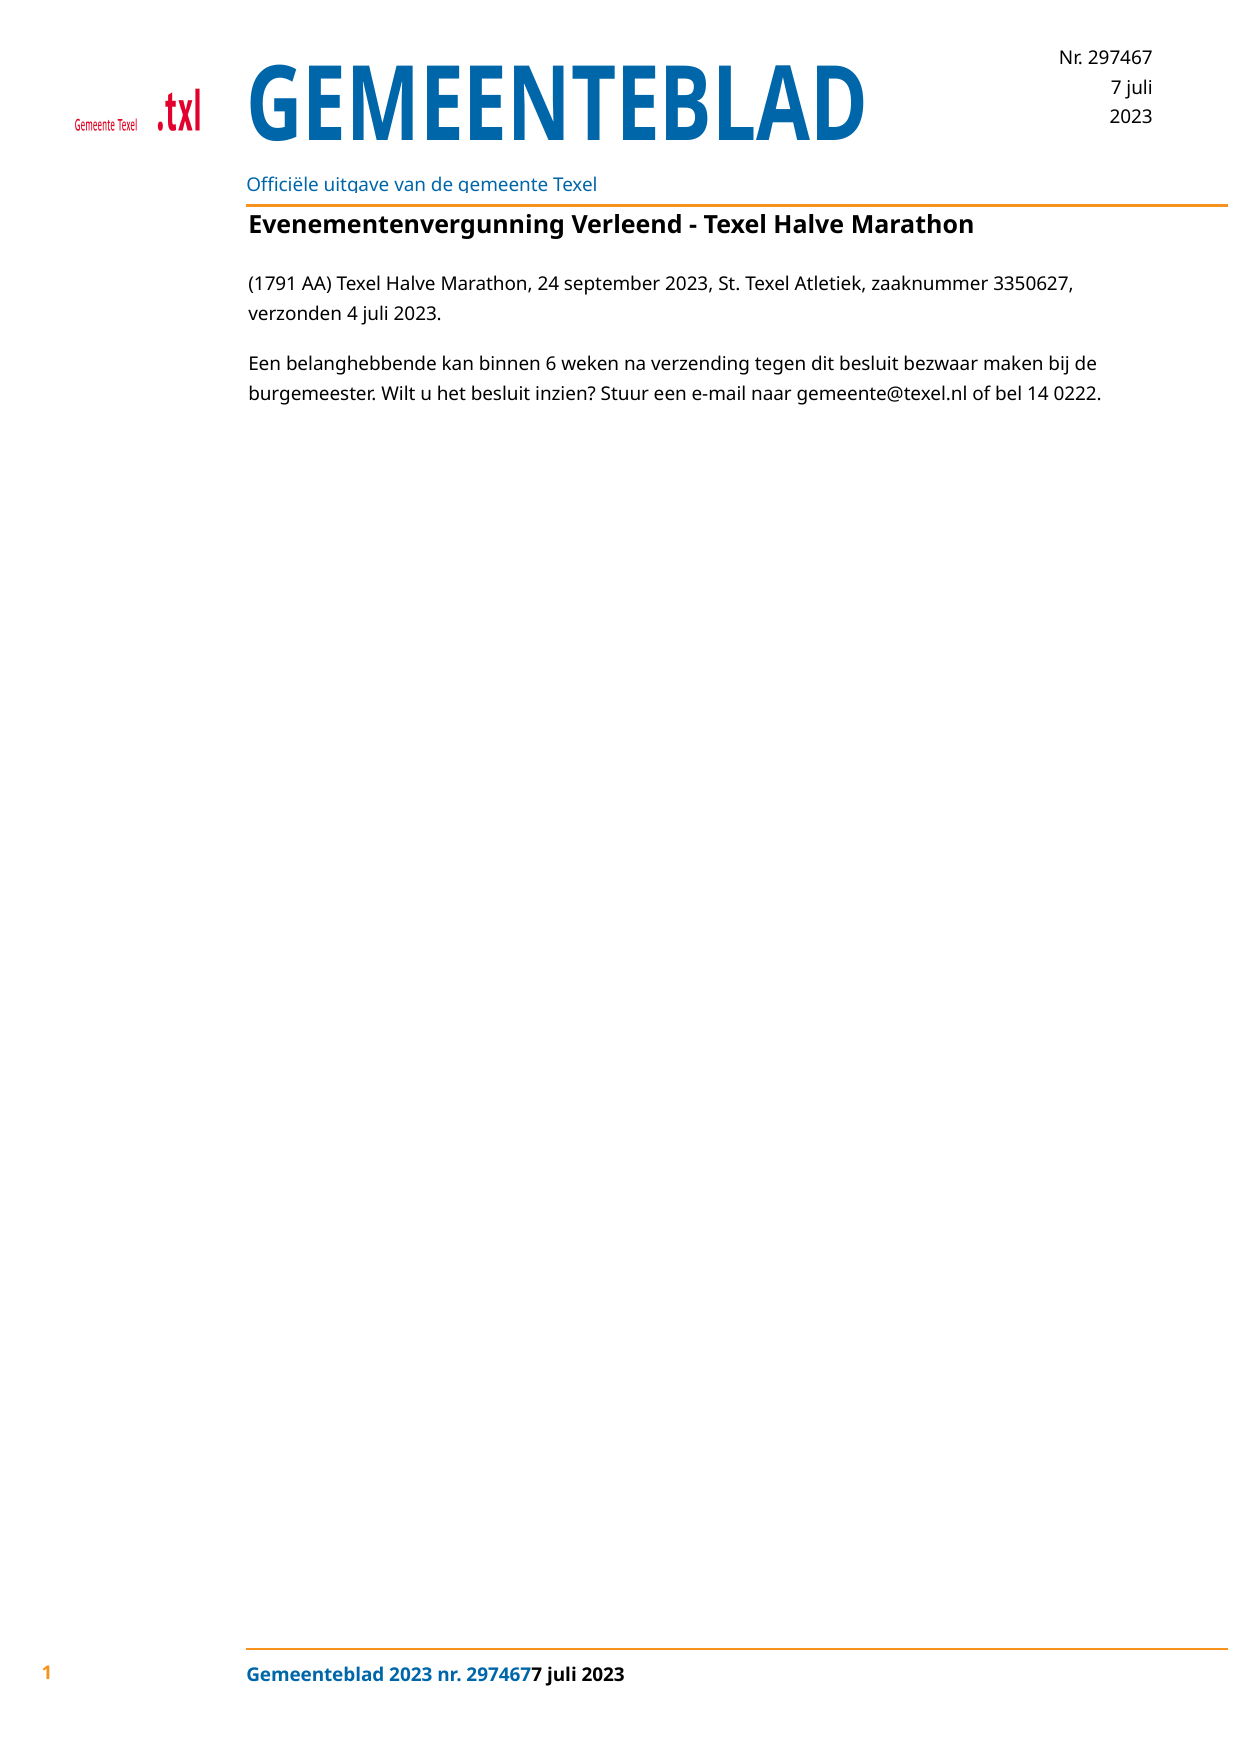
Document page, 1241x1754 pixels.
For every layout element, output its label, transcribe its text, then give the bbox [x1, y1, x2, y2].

text Evenementenvergunning Verleend - Texel Halve Marathon [248, 207, 1152, 241]
picture [41, 47, 231, 172]
text Een belanghebbende kan binnen 6 weken na verzending tegen dit besluit bezwaar maken bij de burgemeester. Wilt u het besluit inzien? Stuur een e-mail naar gemeente@texel.nl of bel 14 0222. [248, 350, 1152, 406]
text (1791 AA) Texel Halve Marathon, 24 september 2023, St. Texel Atletiek, zaaknummer 3350627, verzonden 4 juli 2023. [248, 270, 1152, 326]
